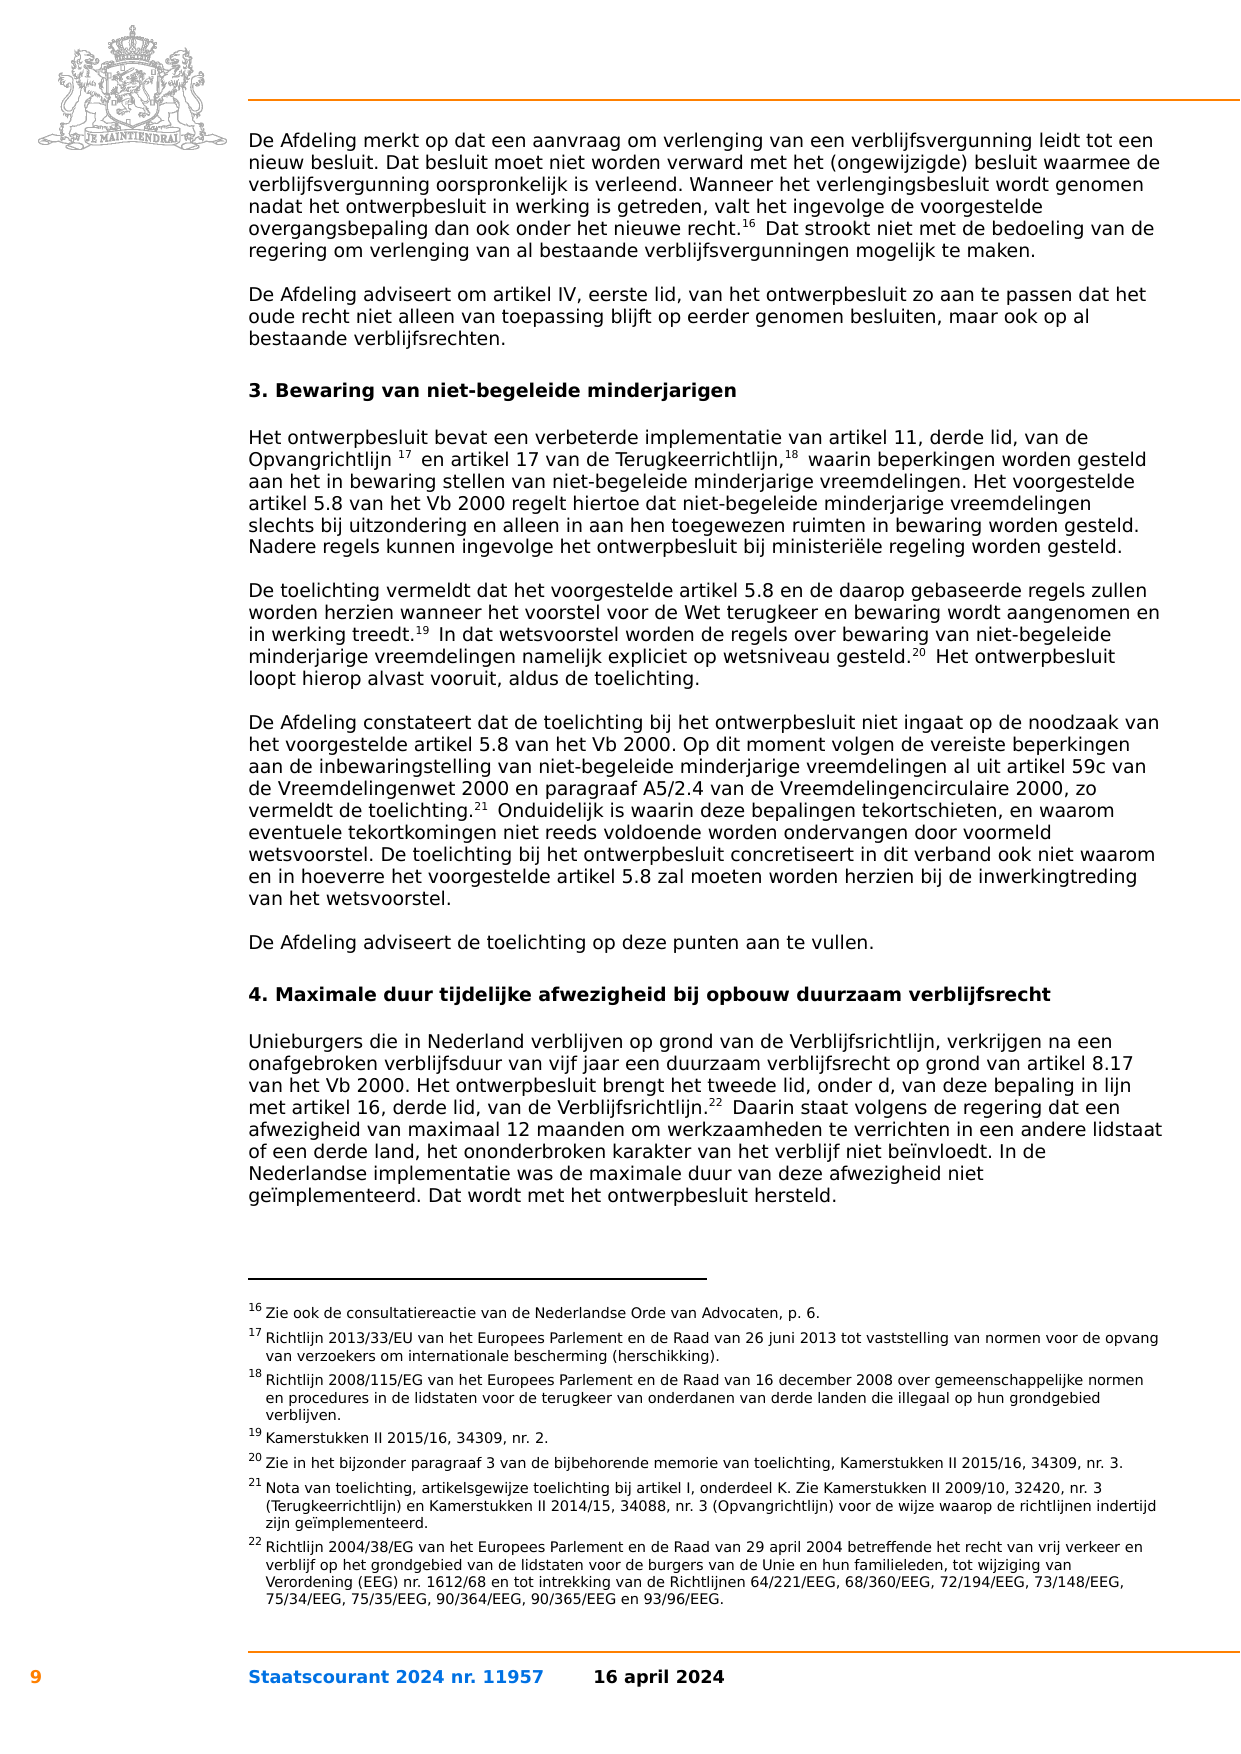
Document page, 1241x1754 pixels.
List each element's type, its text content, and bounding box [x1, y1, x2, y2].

text Unieburgers die in Nederland verblijven op grond van de Verblijfsrichtlijn, verkrijgen na een onafgebroken verblijfsduur van vijf jaar een duurzaam verblijfsrecht op grond van artikel 8.17 van het Vb 2000. Het ontwerpbesluit brengt het tweede lid, onder d, van deze bepaling in lijn met artikel 16, derde lid, van de Verblijfsrichtlijn. Daarin staat volgens de regering dat een afwezigheid van maximaal 12 maanden om werkzaamheden te verrichten in een andere lidstaat of een derde land, het ononderbroken karakter van het verblijf niet beïnvloedt. In de Nederlandse implementatie was de maximale duur van deze afwezigheid niet geïmplementeerd. Dat wordt met het ontwerpbesluit hersteld. [248, 1031, 1163, 1207]
subtitle 3. Bewaring van niet-begeleide minderjarigen [248, 379, 1163, 402]
text De Afdeling merkt op dat een aanvraag om verlenging van een verblijfsvergunning leidt tot een nieuw besluit. Dat besluit moet niet worden verward met het (ongewijzigde) besluit waarmee de verblijfsvergunning oorspronkelijk is verleend. Wanneer het verlengingsbesluit wordt genomen nadat het ontwerpbesluit in werking is getreden, valt het ingevolge de voorgestelde overgangsbepaling dan ook onder het nieuwe recht. Dat strookt niet met de bedoeling van de regering om verlenging van al bestaande verblijfsvergunningen mogelijk te maken. [248, 130, 1163, 262]
text De Afdeling constateert dat de toelichting bij het ontwerpbesluit niet ingaat op de noodzaak van het voorgestelde artikel 5.8 van het Vb 2000. Op dit moment volgen de vereiste beperkingen aan de inbewaringstelling van niet-begeleide minderjarige vreemdelingen al uit artikel 59c van de Vreemdelingenwet 2000 en paragraaf A5/2.4 van de Vreemdelingencirculaire 2000, zo vermeldt de toelichting. Onduidelijk is waarin deze bepalingen tekortschieten, en waarom eventuele tekortkomingen niet reeds voldoende worden ondervangen door voormeld wetsvoorstel. De toelichting bij het ontwerpbesluit concretiseert in dit verband ook niet waarom en in hoeverre het voorgestelde artikel 5.8 zal moeten worden herzien bij de inwerkingtreding van het wetsvoorstel. [248, 712, 1163, 910]
text Richtlijn 2004/38/EG van het Europees Parlement en de Raad van 29 april 2004 betreffende het recht van vrij verkeer en verblijf op het grondgebied van de lidstaten voor de burgers van de Unie en hun familieleden, tot wijziging van Verordening (EEG) nr. 1612/68 en tot intrekking van de Richtlijnen 64/221/EEG, 68/360/EEG, 72/194/EEG, 73/148/EEG, 75/34/EEG, 75/35/EEG, 90/364/EEG, 90/365/EEG en 93/96/EEG. [248, 1535, 1163, 1608]
picture [38, 25, 227, 150]
text De Afdeling adviseert de toelichting op deze punten aan te vullen. [248, 932, 1163, 954]
text De toelichting vermeldt dat het voorgestelde artikel 5.8 en de daarop gebaseerde regels zullen worden herzien wanneer het voorstel voor de Wet terugkeer en bewaring wordt aangenomen en in werking treedt. In dat wetsvoorstel worden de regels over bewaring van niet-begeleide minderjarige vreemdelingen namelijk expliciet op wetsniveau gesteld. Het ontwerpbesluit loopt hierop alvast vooruit, aldus de toelichting. [248, 580, 1163, 690]
text Het ontwerpbesluit bevat een verbeterde implementatie van artikel 11, derde lid, van de Opvangrichtlijn en artikel 17 van de Terugkeerrichtlijn, waarin beperkingen worden gesteld aan het in bewaring stellen van niet-begeleide minderjarige vreemdelingen. Het voorgestelde artikel 5.8 van het Vb 2000 regelt hiertoe dat niet-begeleide minderjarige vreemdelingen slechts bij uitzondering en alleen in aan hen toegewezen ruimten in bewaring worden gesteld. Nadere regels kunnen ingevolge het ontwerpbesluit bij ministeriële regeling worden gesteld. [248, 427, 1163, 558]
text Richtlijn 2013/33/EU van het Europees Parlement en de Raad van 26 juni 2013 tot vaststelling van normen voor de opvang van verzoekers om internationale bescherming (herschikking). [248, 1326, 1163, 1365]
text Zie ook de consultatiereactie van de Nederlandse Orde van Advocaten, p. 6. [248, 1301, 1163, 1323]
text Kamerstukken II 2015/16, 34309, nr. 2. [248, 1426, 1163, 1448]
text Richtlijn 2008/115/EG van het Europees Parlement en de Raad van 16 december 2008 over gemeenschappelijke normen en procedures in de lidstaten voor de terugkeer van onderdanen van derde landen die illegaal op hun grondgebied verblijven. [248, 1368, 1163, 1423]
text Nota van toelichting, artikelsgewijze toelichting bij artikel I, onderdeel K. Zie Kamerstukken II 2009/10, 32420, nr. 3 (Terugkeerrichtlijn) en Kamerstukken II 2014/15, 34088, nr. 3 (Opvangrichtlijn) voor de wijze waarop de richtlijnen indertijd zijn geïmplementeerd. [248, 1476, 1163, 1532]
subtitle 4. Maximale duur tijdelijke afwezigheid bij opbouw duurzaam verblijfsrecht [248, 984, 1163, 1006]
text Zie in het bijzonder paragraaf 3 van de bijbehorende memorie van toelichting, Kamerstukken II 2015/16, 34309, nr. 3. [248, 1451, 1163, 1473]
text De Afdeling adviseert om artikel IV, eerste lid, van het ontwerpbesluit zo aan te passen dat het oude recht niet alleen van toepassing blijft op eerder genomen besluiten, maar ook op al bestaande verblijfsrechten. [248, 284, 1163, 349]
